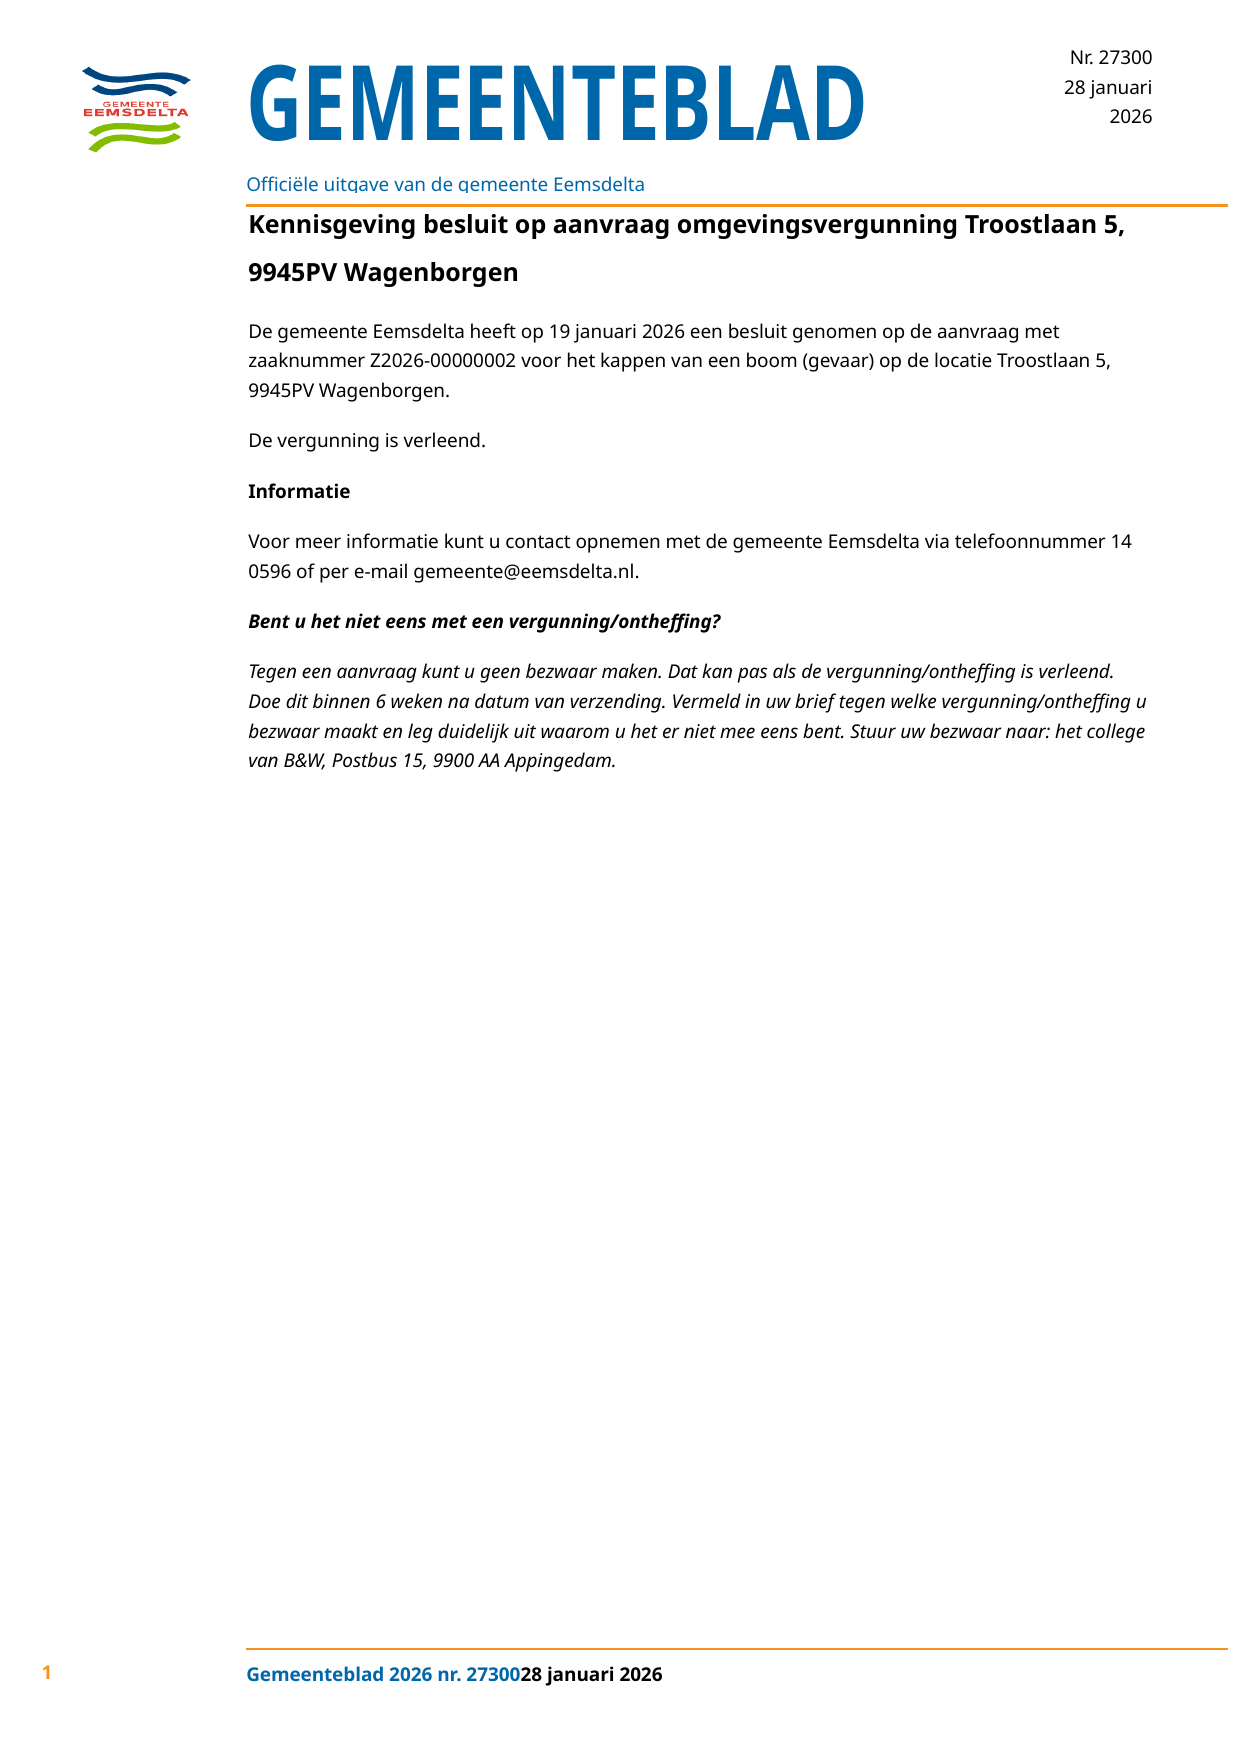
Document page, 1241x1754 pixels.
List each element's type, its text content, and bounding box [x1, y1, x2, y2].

text De gemeente Eemsdelta heeft op 19 januari 2026 een besluit genomen op de aanvraag met zaaknummer Z2026-00000002 voor het kappen van een boom (gevaar) op de locatie Troostlaan 5, 9945PV Wagenborgen. [248, 318, 1152, 403]
text Bent u het niet eens met een vergunning/ontheffing? [248, 608, 1152, 634]
text Informatie [248, 478, 1152, 504]
text Voor meer informatie kunt u contact opnemen met de gemeente Eemsdelta via telefoonnummer 14 0596 of per e-mail gemeente@eemsdelta.nl. [248, 528, 1152, 584]
text Kennisgeving besluit op aanvraag omgevingsvergunning Troostlaan 5, 9945PV Wagenborgen [248, 207, 1152, 288]
text De vergunning is verleend. [248, 427, 1152, 453]
picture [41, 47, 231, 172]
text Tegen een aanvraag kunt u geen bezwaar maken. Dat kan pas als de vergunning/ontheffing is verleend. Doe dit binnen 6 weken na datum van verzending. Vermeld in uw brief tegen welke vergunning/ontheffing u bezwaar maakt en leg duidelijk uit waarom u het er niet mee eens bent. Stuur uw bezwaar naar: het college van B&W, Postbus 15, 9900 AA Appingedam. [248, 659, 1152, 773]
